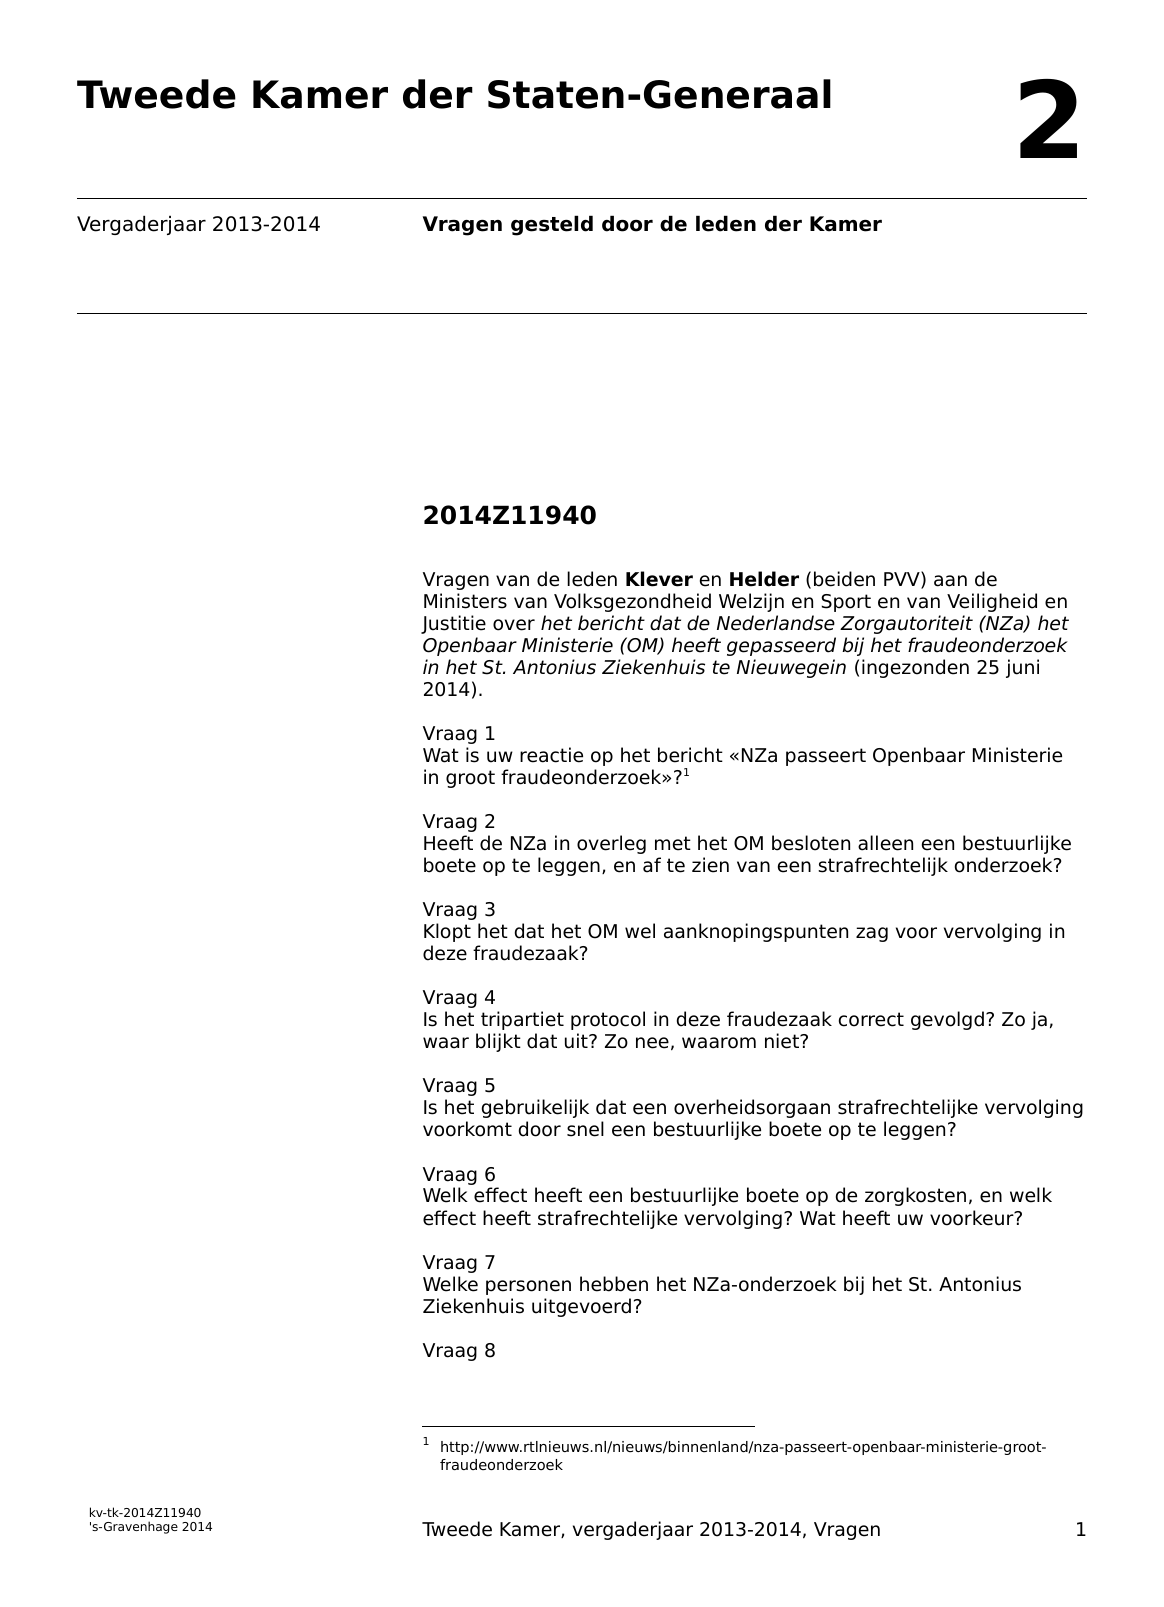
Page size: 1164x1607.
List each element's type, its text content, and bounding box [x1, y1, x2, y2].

text kv-tk-2014Z11940 [88, 1506, 323, 1520]
table_cell Vergaderjaar 2013-2014 [77, 199, 422, 313]
table_header Tweede Kamer der Staten-Generaal [77, 59, 886, 198]
table_cell Vragen gesteld door de leden der Kamer [422, 199, 1087, 313]
text Vraag 1 [422, 723, 1087, 745]
text Welk effect heeft een bestuurlijke boete op de zorgkosten, en welk effect heeft strafrechtelijke vervolging? Wat heeft uw voorkeur? [422, 1185, 1087, 1229]
table_header 2 [886, 59, 1087, 198]
text Wat is uw reactie op het bericht «NZa passeert Openbaar Ministerie in groot fraudeonderzoek»? [422, 745, 1087, 789]
text Vraag 7 [422, 1252, 1087, 1273]
text Vraag 4 [422, 987, 1087, 1009]
text Welke personen hebben het NZa-onderzoek bij het St. Antonius Ziekenhuis uitgevoerd? [422, 1273, 1087, 1317]
text 2014Z11940 [422, 501, 1087, 531]
text Heeft de NZa in overleg met het OM besloten alleen een bestuurlijke boete op te leggen, en af te zien van een strafrechtelijk onderzoek? [422, 833, 1087, 877]
text Is het tripartiet protocol in deze fraudezaak correct gevolgd? Zo ja, waar blijkt dat uit? Zo nee, waarom niet? [422, 1009, 1087, 1053]
text Vraag 5 [422, 1075, 1087, 1097]
text 's-Gravenhage 2014 [88, 1520, 323, 1534]
text Vraag 3 [422, 899, 1087, 921]
text Vraag 6 [422, 1163, 1087, 1185]
text Klopt het dat het OM wel aanknopingspunten zag voor vervolging in deze fraudezaak? [422, 921, 1087, 965]
text Vragen van de leden Klever en Helder (beiden PVV) aan de Ministers van Volksgezondheid Welzijn en Sport en van Veiligheid en Justitie over het bericht dat de Nederlandse Zorgautoriteit (NZa) het Openbaar Ministerie (OM) heeft gepasseerd bij het fraudeonderzoek in het St. Antonius Ziekenhuis te Nieuwegein (ingezonden 25 juni 2014). [422, 569, 1087, 701]
text Vraag 2 [422, 811, 1087, 833]
text Vraag 8 [422, 1340, 1087, 1362]
text Is het gebruikelijk dat een overheidsorgaan strafrechtelijke vervolging voorkomt door snel een bestuurlijke boete op te leggen? [422, 1097, 1087, 1141]
text http://www.rtlnieuws.nl/nieuws/binnenland/nza-passeert-openbaar-ministerie-groot-fraudeonderzoek [422, 1435, 1087, 1474]
